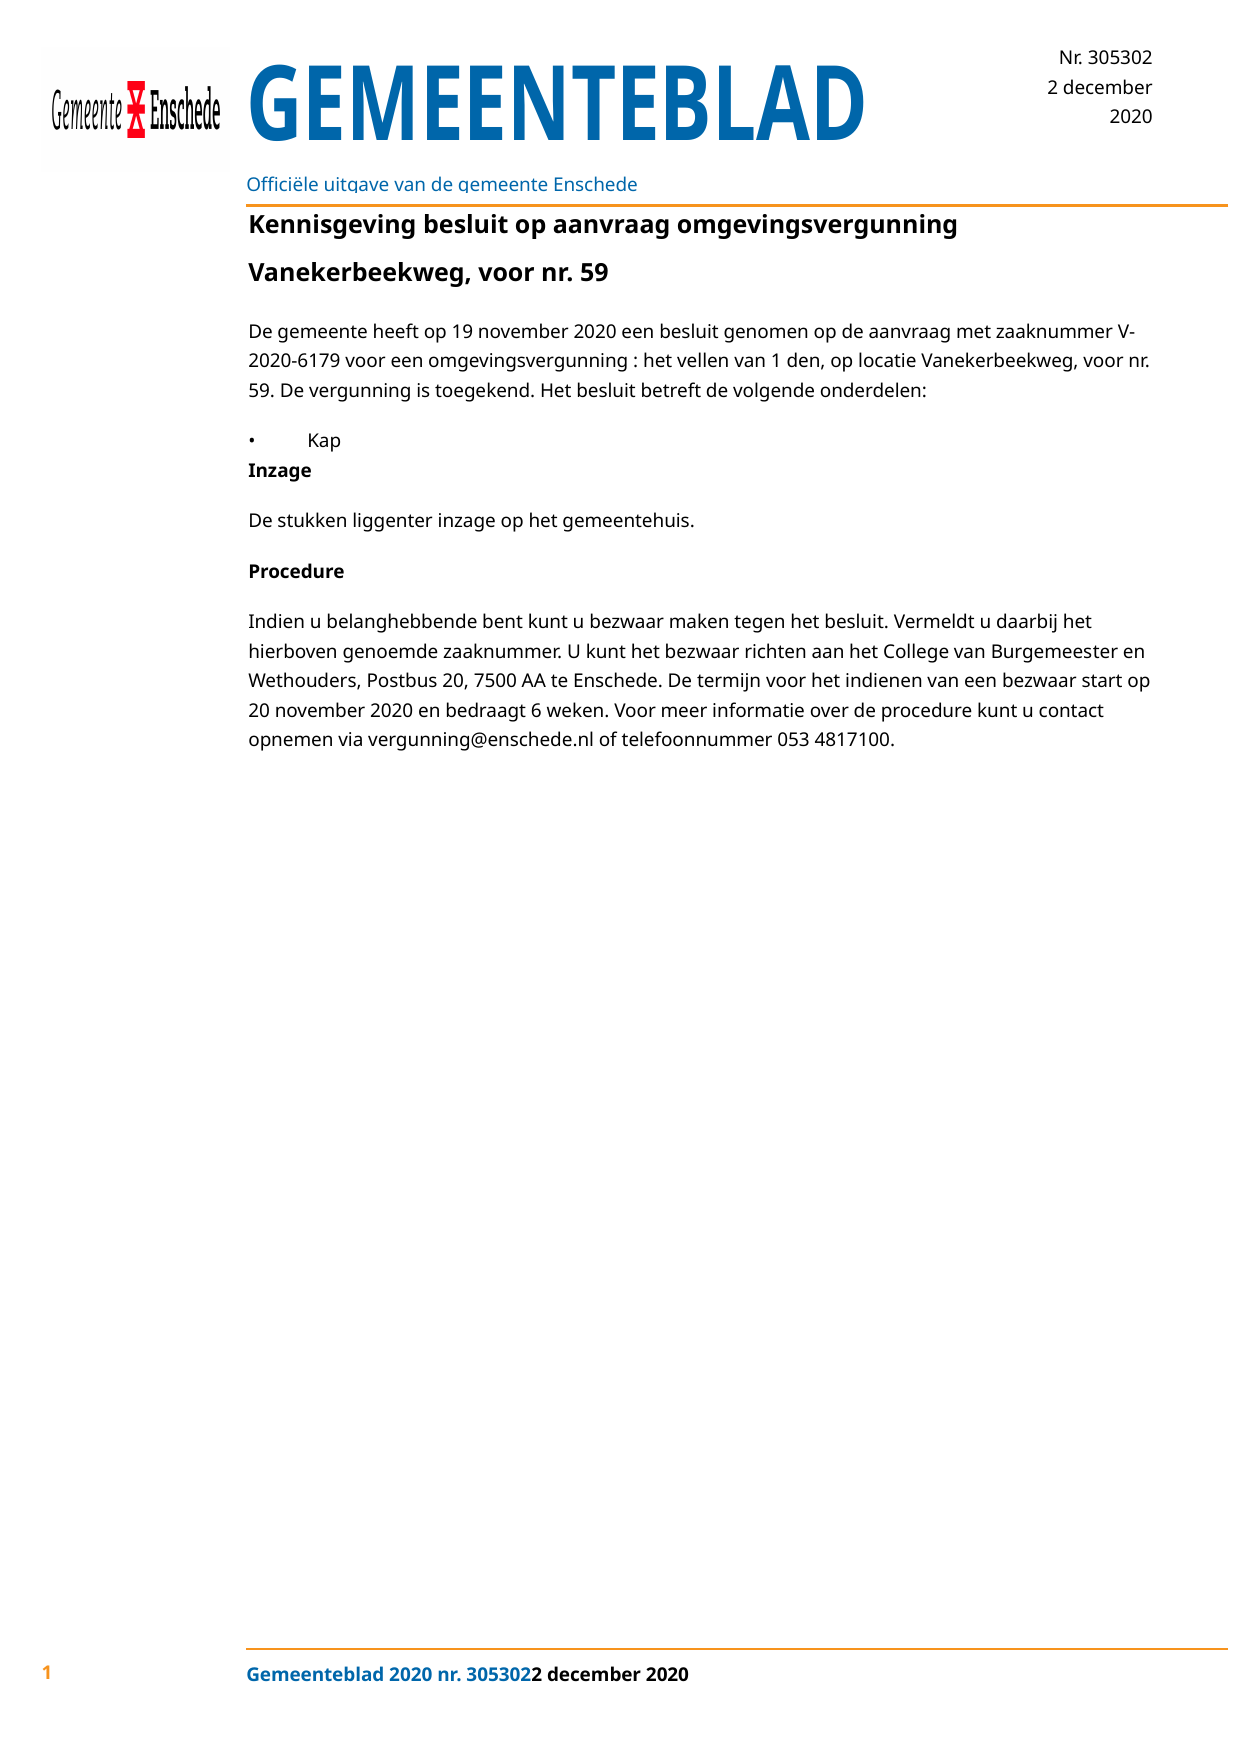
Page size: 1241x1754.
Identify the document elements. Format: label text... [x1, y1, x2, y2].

text Indien u belanghebbende bent kunt u bezwaar maken tegen het besluit. Vermeldt u daarbij het hierboven genoemde zaaknummer. U kunt het bezwaar richten aan het College van Burgemees­ter en Wethouders, Postbus 20, 7500 AA te Enschede. De termijn voor het indienen van een bezwaar start op 20 november 2020 en bedraagt 6 weken. Voor meer informatie over de procedure kunt u contact opnemen via vergunning@enschede.nl of telefoonnummer 053 4817100. [248, 608, 1152, 752]
picture [41, 47, 231, 172]
text Kennisgeving besluit op aanvraag omgevingsvergunning Vanekerbeekweg, voor nr. 59 [248, 207, 1152, 288]
list Kap [248, 427, 1152, 453]
text Procedure [248, 558, 1152, 584]
text Inzage [248, 457, 1152, 483]
text De stukken liggenter inzage op het gemeentehuis. [248, 507, 1152, 533]
text De gemeente heeft op 19 november 2020 een besluit genomen op de aanvraag met zaaknummer V-2020-6179 voor een omgevingsvergunning : het vellen van 1 den, op locatie Vanekerbeekweg, voor nr. 59. De vergunning is toegekend. Het besluit betreft de volgende onderdelen: [248, 318, 1152, 403]
